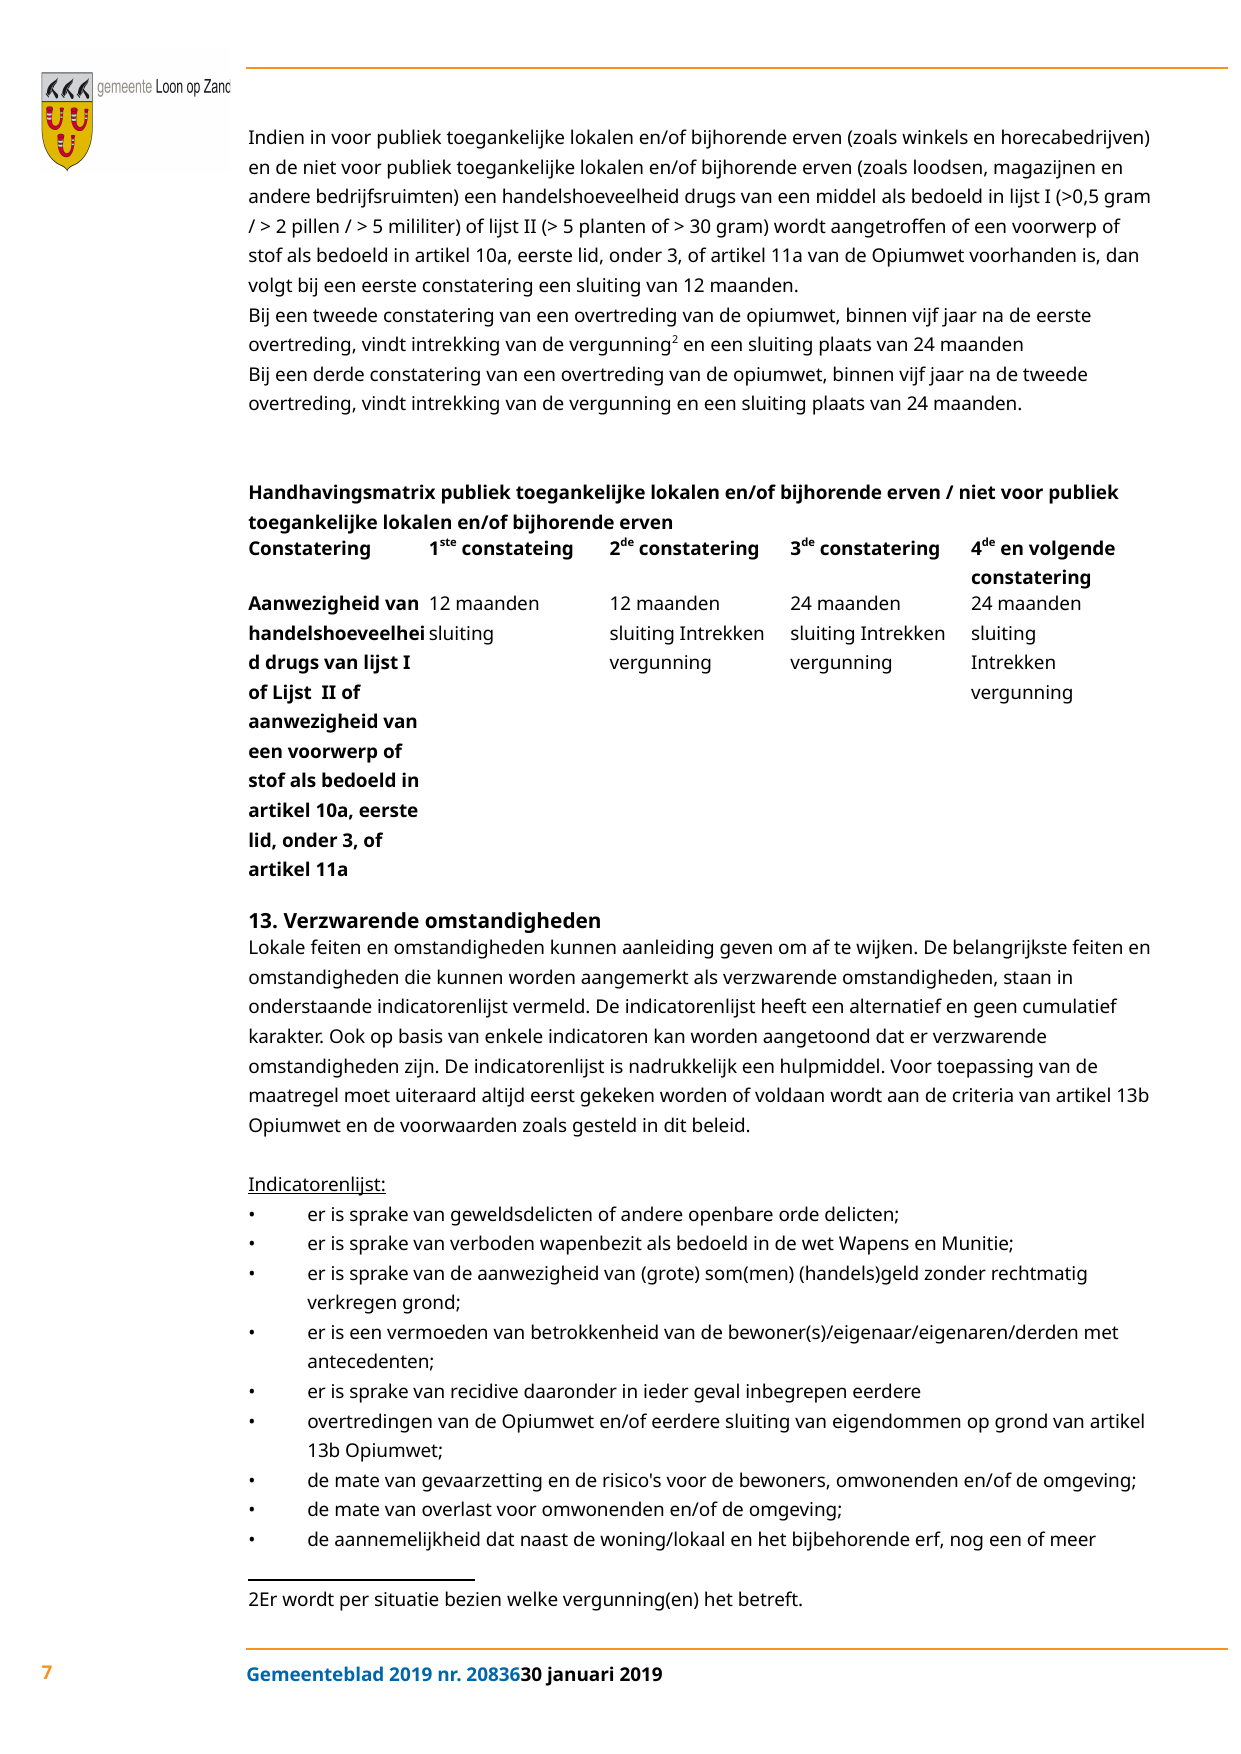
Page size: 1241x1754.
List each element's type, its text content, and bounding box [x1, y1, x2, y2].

list er is sprake van recidive daaronder in ieder geval inbegrepen eerdere [248, 1378, 1152, 1404]
table_cell Aanwezigheid van handelshoeveelheid drugs van lijst I of Lijst II of aanwezigheid van een voorwerp of stof als bedoeld in artikel 10a, eerste lid, onder 3, of artikel 11a [248, 590, 429, 882]
list er is een vermoeden van betrokkenheid van de bewoner(s)/eigenaar/eigenaren/derden met antecedenten; [248, 1319, 1152, 1374]
list de aannemelijkheid dat naast de woning/lokaal en het bijbehorende erf, nog een of meer [248, 1526, 1152, 1552]
list er is sprake van de aanwezigheid van (grote) som(men) (handels)geld zonder rechtmatig verkregen grond; [248, 1260, 1152, 1315]
list overtredingen van de Opiumwet en/of eerdere sluiting van eigendommen op grond van artikel 13b Opiumwet; [248, 1408, 1152, 1463]
table_header Handhavingsmatrix publiek toegankelijke lokalen en/of bijhorende erven / niet voor publiek toegankelijke lokalen en/of bijhorende erven [248, 480, 1152, 535]
text Bij een derde constatering van een overtreding van de opiumwet, binnen vijf jaar na de tweede overtreding, vindt intrekking van de vergunning en een sluiting plaats van 24 maanden. [248, 361, 1152, 416]
table_cell 4de en volgende constatering [971, 535, 1152, 590]
picture [41, 47, 231, 172]
list de mate van overlast voor omwonenden en/of de omgeving; [248, 1497, 1152, 1522]
table_cell 24 maanden sluiting Intrekken vergunning [790, 590, 971, 882]
table_cell 2de constatering [609, 535, 790, 590]
table_cell 3de constatering [790, 535, 971, 590]
text Er wordt per situatie bezien welke vergunning(en) het betreft. [248, 1586, 1152, 1612]
table_cell 12 maanden sluiting Intrekken vergunning [609, 590, 790, 882]
text Lokale feiten en omstandigheden kunnen aanleiding geven om af te wijken. De belangrijkste feiten en omstandigheden die kunnen worden aangemerkt als verzwarende omstandigheden, staan in onderstaande indicatorenlijst vermeld. De indicatorenlijst heeft een alternatief en geen cumulatief karakter. Ook op basis van enkele indicatoren kan worden aangetoond dat er verzwarende omstandigheden zijn. De indicatorenlijst is nadrukkelijk een hulpmiddel. Voor toepassing van de maatregel moet uiteraard altijd eerst gekeken worden of voldaan wordt aan de criteria van artikel 13b Opiumwet en de voorwaarden zoals gesteld in dit beleid. [248, 934, 1152, 1138]
table_cell Constatering [248, 535, 429, 590]
table_cell 24 maanden sluiting Intrekken vergunning [971, 590, 1152, 882]
text Indien in voor publiek toegankelijke lokalen en/of bijhorende erven (zoals winkels en horecabedrijven) en de niet voor publiek toegankelijke lokalen en/of bijhorende erven (zoals loodsen, magazijnen en andere bedrijfsruimten) een handelshoeveelheid drugs van een middel als bedoeld in lijst I (>0,5 gram / > 2 pillen / > 5 mililiter) of lijst II (> 5 planten of > 30 gram) wordt aangetroffen of een voorwerp of stof als bedoeld in artikel 10a, eerste lid, onder 3, of artikel 11a van de Opiumwet voorhanden is, dan volgt bij een eerste constatering een sluiting van 12 maanden. [248, 124, 1152, 298]
list de mate van gevaarzetting en de risico's voor de bewoners, omwonenden en/of de omgeving; [248, 1467, 1152, 1493]
text Bij een tweede constatering van een overtreding van de opiumwet, binnen vijf jaar na de eerste overtreding, vindt intrekking van de vergunning en een sluiting plaats van 24 maanden [248, 302, 1152, 357]
text 13. Verzwarende omstandigheden [248, 906, 1152, 934]
table_cell 1ste constateing [429, 535, 609, 590]
list er is sprake van geweldsdelicten of andere openbare orde delicten; [248, 1201, 1152, 1227]
table_cell 12 maanden sluiting [429, 590, 609, 882]
text Indicatorenlijst: [248, 1171, 1152, 1197]
list er is sprake van verboden wapenbezit als bedoeld in de wet Wapens en Munitie; [248, 1230, 1152, 1256]
